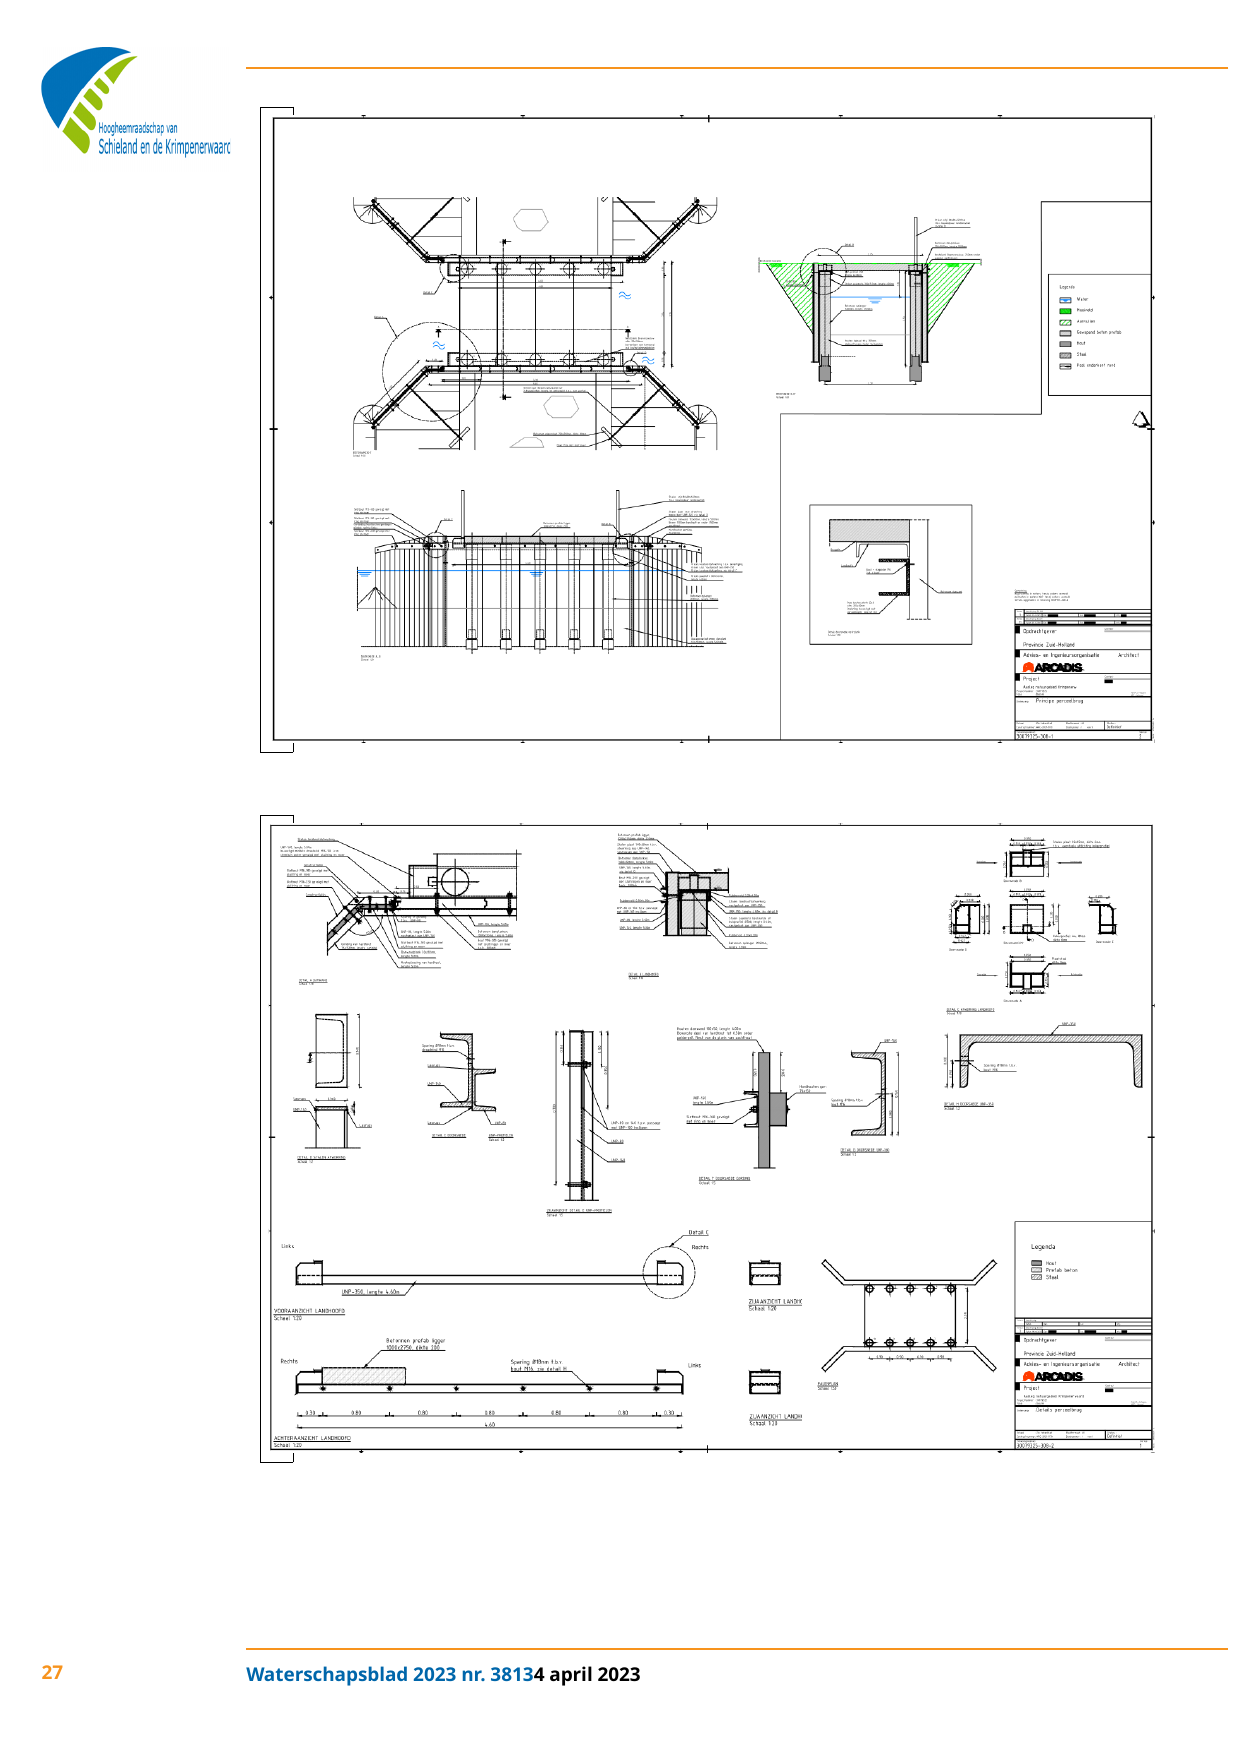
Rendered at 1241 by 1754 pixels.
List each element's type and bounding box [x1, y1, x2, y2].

picture [268, 823, 1155, 1453]
picture [268, 115, 1155, 743]
picture [41, 47, 231, 172]
